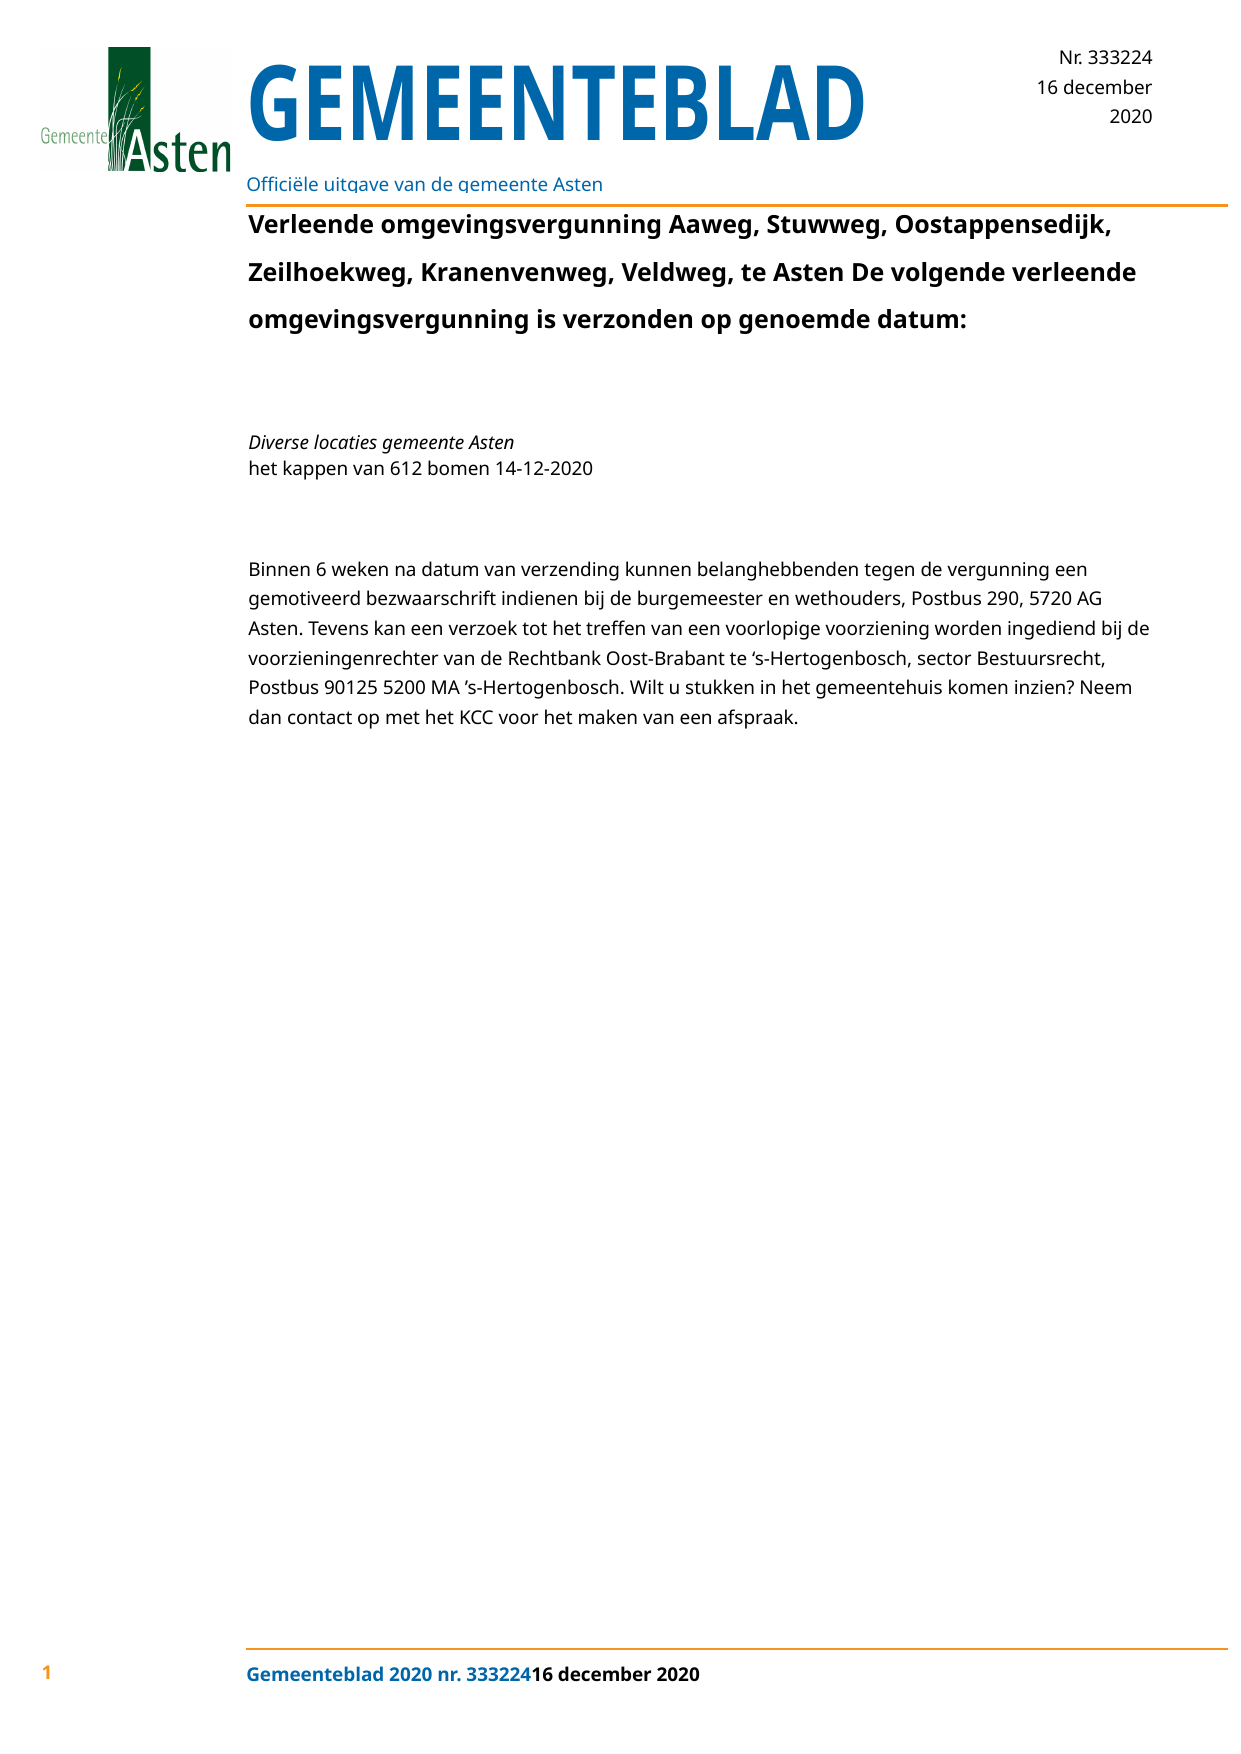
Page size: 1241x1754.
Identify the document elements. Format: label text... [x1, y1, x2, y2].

picture [41, 47, 231, 172]
text Diverse locaties gemeente Asten [248, 429, 1152, 455]
text het kappen van 612 bomen 14-12-2020 [248, 455, 1152, 481]
text Binnen 6 weken na datum van verzending kunnen belanghebbenden tegen de vergunning een gemotiveerd bezwaarschrift indienen bij de burgemeester en wethouders, Postbus 290, 5720 AG Asten. Tevens kan een verzoek tot het treffen van een voorlopige voorziening worden ingediend bij de voorzieningenrechter van de Rechtbank Oost-Brabant te ‘s-Hertogenbosch, sector Bestuursrecht, Postbus 90125 5200 MA ’s-Hertogenbosch. Wilt u stukken in het gemeentehuis komen inzien? Neem dan contact op met het KCC voor het maken van een afspraak. [248, 556, 1152, 730]
text Verleende omgevingsvergunning Aaweg, Stuwweg, Oostappensedijk, Zeilhoekweg, Kranenvenweg, Veldweg, te Asten De volgende verleende omgevingsvergunning is verzonden op genoemde datum: [248, 207, 1152, 336]
